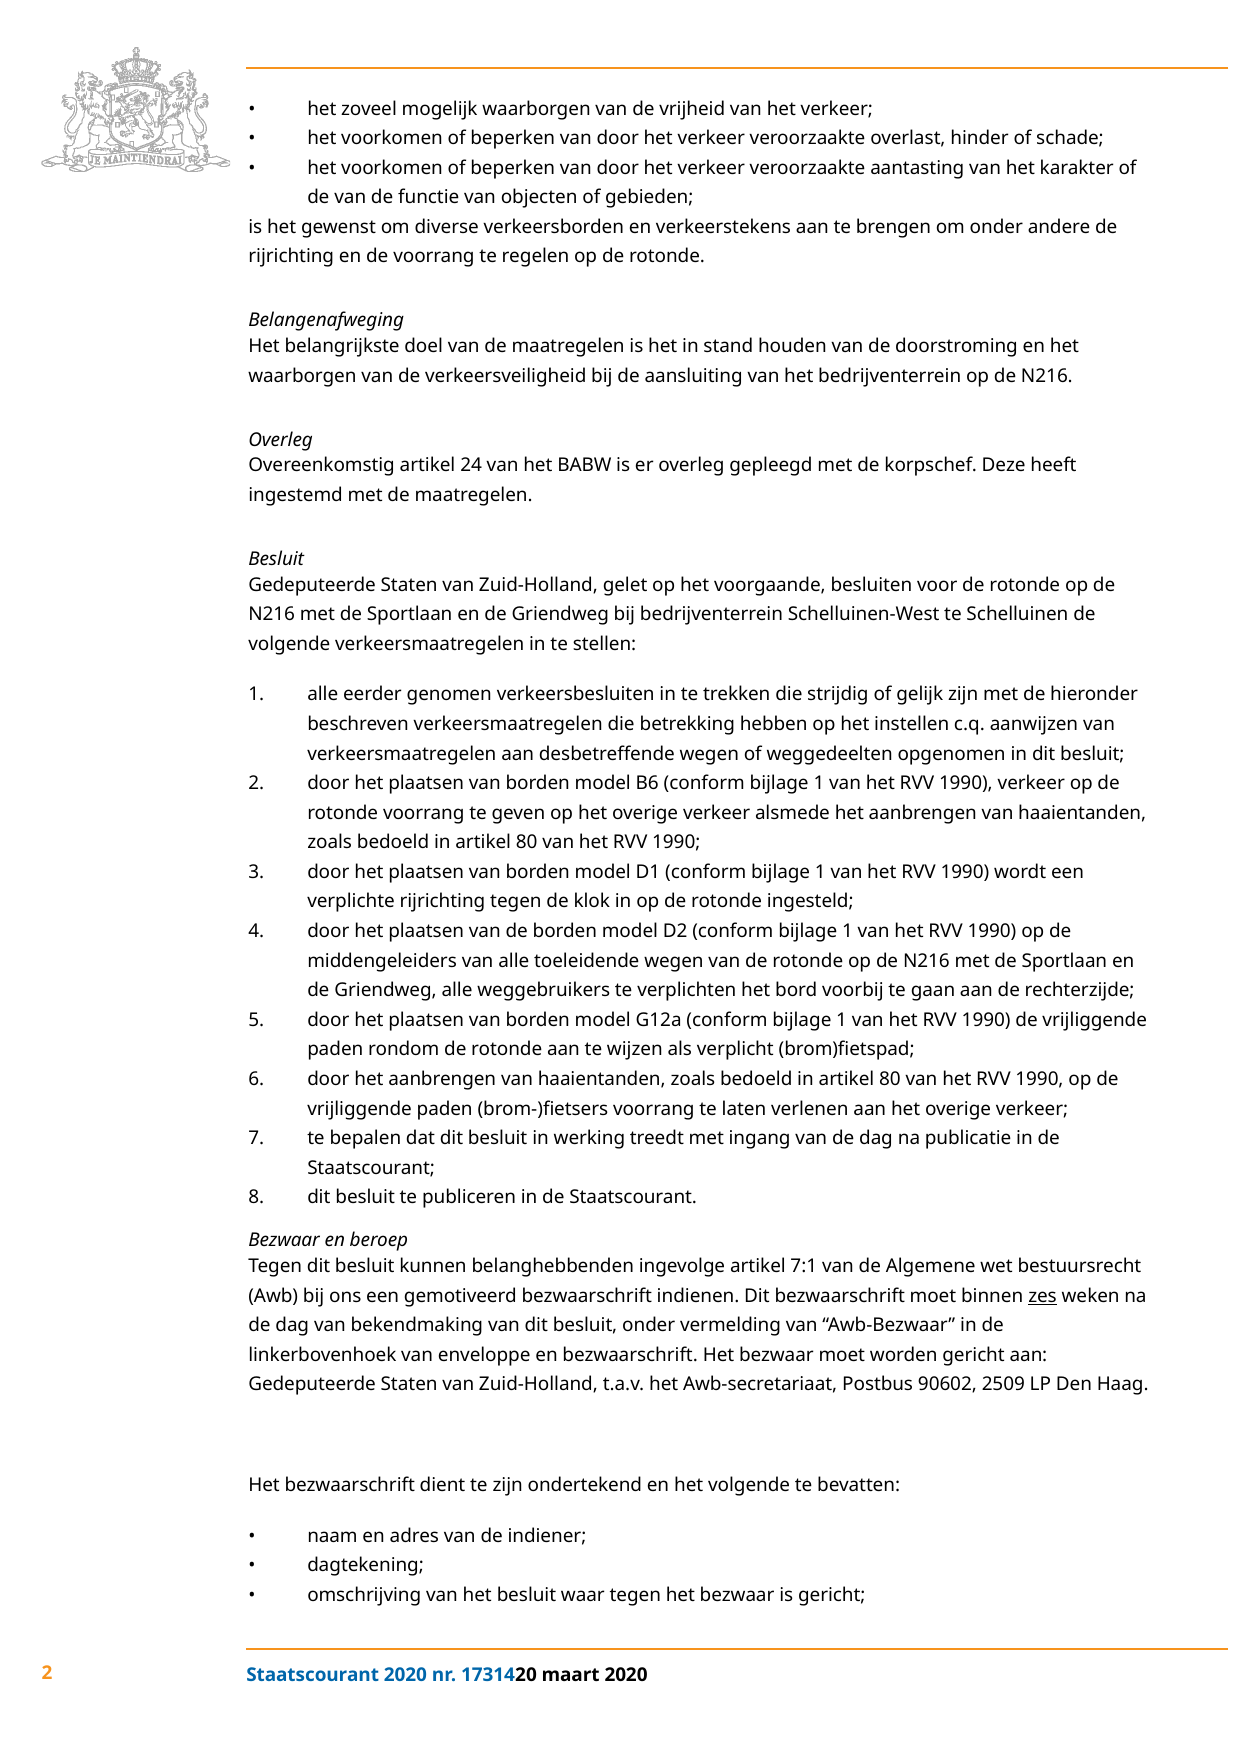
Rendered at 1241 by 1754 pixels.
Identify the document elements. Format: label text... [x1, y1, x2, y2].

list het voorkomen of beperken van door het verkeer veroorzaakte overlast, hinder of schade; [248, 124, 1152, 150]
list door het plaatsen van borden model B6 (conform bijlage 1 van het RVV 1990), verkeer op de rotonde voorrang te geven op het overige verkeer alsmede het aanbrengen van haaientanden, zoals bedoeld in artikel 80 van het RVV 1990; [248, 769, 1152, 854]
list alle eerder genomen verkeersbesluiten in te trekken die strijdig of gelijk zijn met de hieronder beschreven verkeersmaatregelen die betrekking hebben op het instellen c.q. aanwijzen van verkeersmaatregelen aan desbetreffende wegen of weggedeelten opgenomen in dit besluit; [248, 681, 1152, 765]
text Het belangrijkste doel van de maatregelen is het in stand houden van de doorstroming en het waarborgen van de verkeersveiligheid bij de aansluiting van het bedrijventerrein op de N216. [248, 332, 1152, 388]
list door het plaatsen van borden model D1 (conform bijlage 1 van het RVV 1990) wordt een verplichte rijrichting tegen de klok in op de rotonde ingesteld; [248, 858, 1152, 913]
list dagtekening; [248, 1551, 1152, 1577]
list omschrijving van het besluit waar tegen het bezwaar is gericht; [248, 1581, 1152, 1607]
text Belangenafweging [248, 307, 1152, 332]
text Tegen dit besluit kunnen belanghebbenden ingevolge artikel 7:1 van de Algemene wet bestuursrecht (Awb) bij ons een gemotiveerd bezwaarschrift indienen. Dit bezwaarschrift moet binnen zes weken na de dag van bekendmaking van dit besluit, onder vermelding van “Awb-Bezwaar” in de linkerbovenhoek van enveloppe en bezwaarschrift. Het bezwaar moet worden gericht aan: Gedeputeerde Staten van Zuid-Holland, t.a.v. het Awb-secretariaat, Postbus 90602, 2509 LP Den Haag. [248, 1252, 1152, 1396]
text Het bezwaarschrift dient te zijn ondertekend en het volgende te bevatten: [248, 1471, 1152, 1497]
picture [41, 47, 231, 172]
text Gedeputeerde Staten van Zuid-Holland, gelet op het voorgaande, besluiten voor de rotonde op de N216 met de Sportlaan en de Griendweg bij bedrijventerrein Schelluinen-West te Schelluinen de volgende verkeersmaatregelen in te stellen: [248, 571, 1152, 656]
list het voorkomen of beperken van door het verkeer veroorzaakte aantasting van het karakter of de van de functie van objecten of gebieden; [248, 154, 1152, 209]
text Overleg [248, 426, 1152, 452]
text Bezwaar en beroep [248, 1227, 1152, 1252]
list door het plaatsen van de borden model D2 (conform bijlage 1 van het RVV 1990) op de middengeleiders van alle toeleidende wegen van de rotonde op de N216 met de Sportlaan en de Griendweg, alle weggebruikers te verplichten het bord voorbij te gaan aan de rechterzijde; [248, 917, 1152, 1002]
list te bepalen dat dit besluit in werking treedt met ingang van de dag na publicatie in de Staatscourant; [248, 1124, 1152, 1179]
list naam en adres van de indiener; [248, 1522, 1152, 1548]
list het zoveel mogelijk waarborgen van de vrijheid van het verkeer; [248, 95, 1152, 121]
text Overeenkomstig artikel 24 van het BABW is er overleg gepleegd met de korpschef. Deze heeft ingestemd met de maatregelen. [248, 452, 1152, 507]
text Besluit [248, 545, 1152, 571]
list dit besluit te publiceren in de Staatscourant. [248, 1183, 1152, 1209]
text is het gewenst om diverse verkeersborden en verkeerstekens aan te brengen om onder andere de rijrichting en de voorrang te regelen op de rotonde. [248, 213, 1152, 268]
list door het plaatsen van borden model G12a (conform bijlage 1 van het RVV 1990) de vrijliggende paden rondom de rotonde aan te wijzen als verplicht (brom)fietspad; [248, 1006, 1152, 1061]
list door het aanbrengen van haaientanden, zoals bedoeld in artikel 80 van het RVV 1990, op de vrijliggende paden (brom-)fietsers voorrang te laten verlenen aan het overige verkeer; [248, 1065, 1152, 1120]
